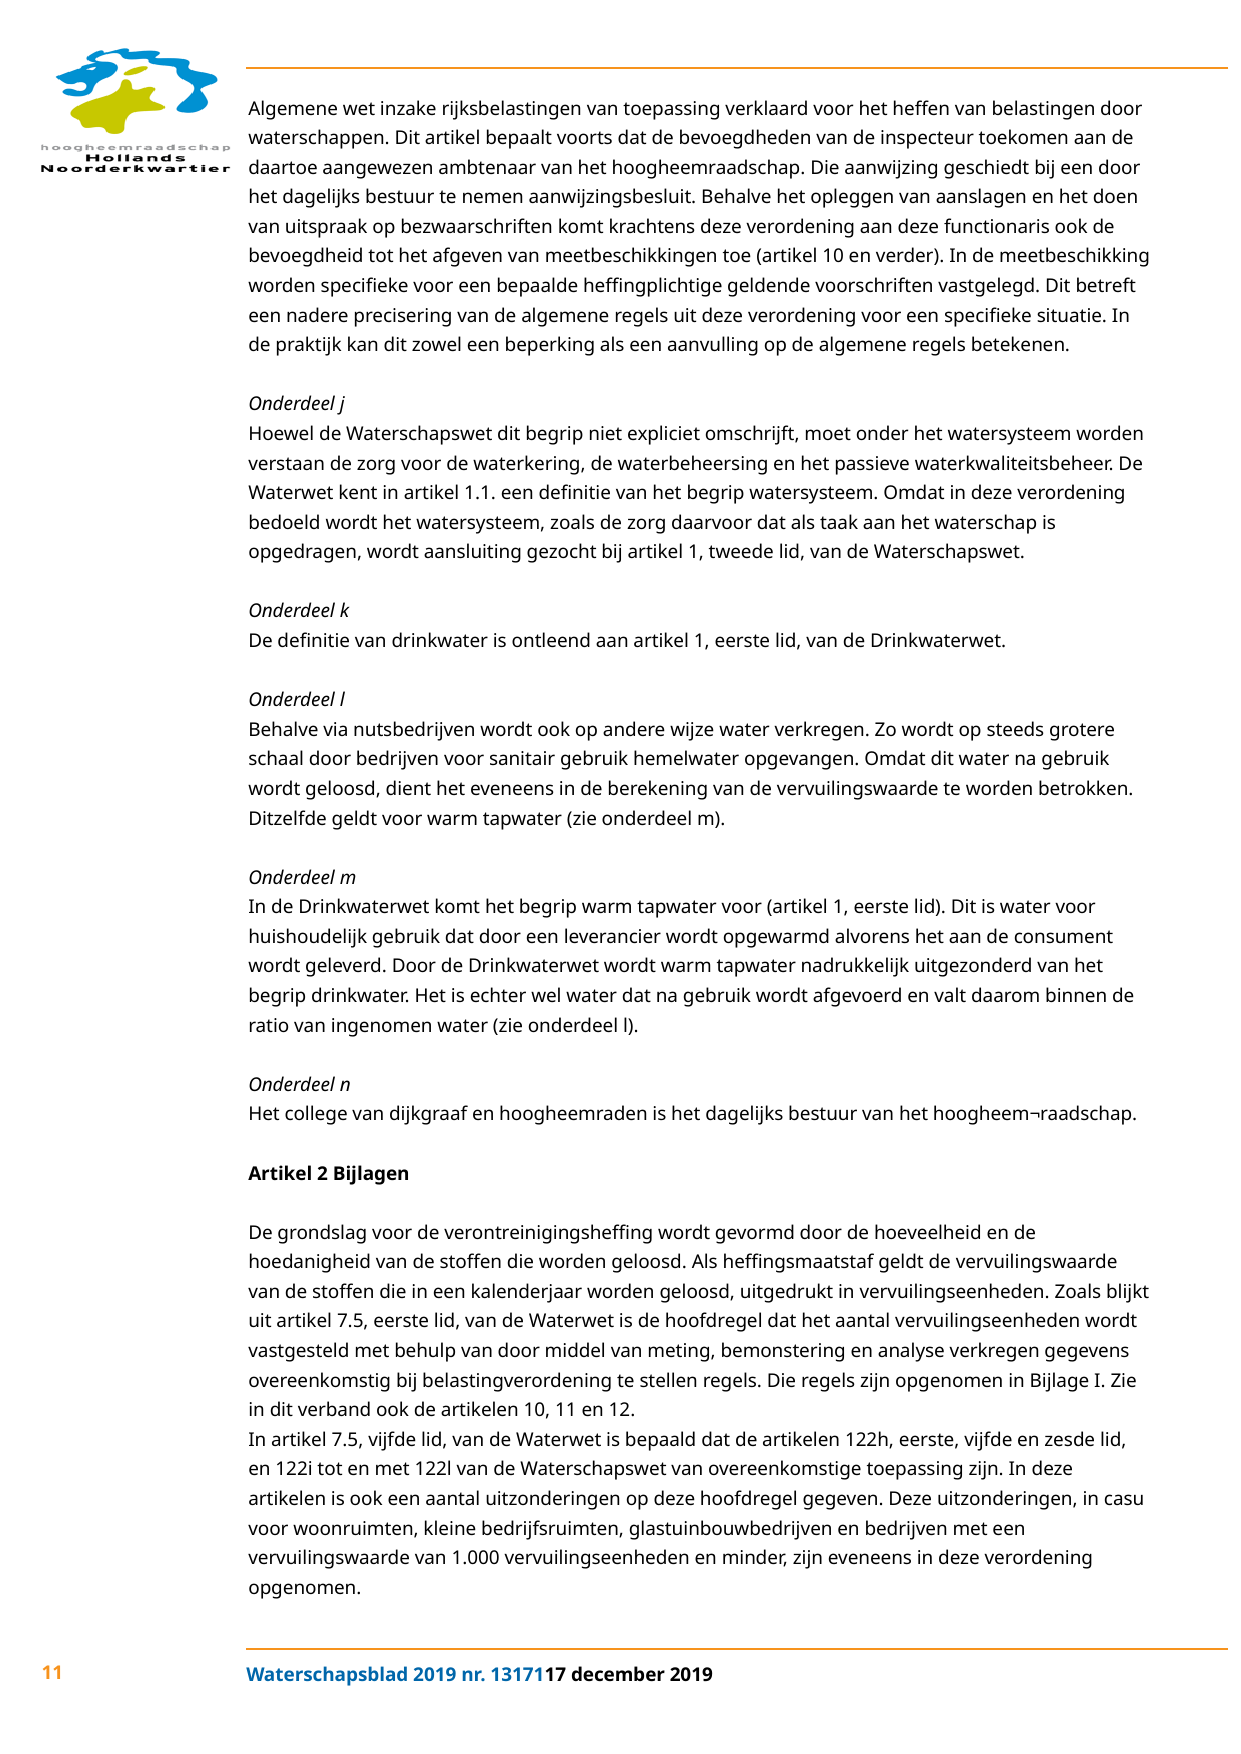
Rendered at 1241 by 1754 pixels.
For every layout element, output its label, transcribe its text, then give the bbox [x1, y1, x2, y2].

text Onderdeel j [248, 391, 1152, 416]
text Onderdeel k [248, 598, 1152, 623]
text Onderdeel l [248, 686, 1152, 712]
text De grondslag voor de verontreinigingsheffing wordt gevormd door de hoeveelheid en de hoedanigheid van de stoffen die worden geloosd. Als heffingsmaatstaf geldt de vervuilingswaarde van de stoffen die in een kalenderjaar worden geloosd, uitgedrukt in vervuilingseenheden. Zoals blijkt uit artikel 7.5, eerste lid, van de Waterwet is de hoofdregel dat het aantal vervuilingseenheden wordt vastgesteld met behulp van door middel van meting, bemonstering en analyse verkregen gegevens overeenkomstig bij belastingverordening te stellen regels. Die regels zijn opgenomen in Bijlage I. Zie in dit verband ook de artikelen 10, 11 en 12. [248, 1219, 1152, 1422]
text Onderdeel n [248, 1071, 1152, 1097]
text Het college van dijkgraaf en hoogheemraden is het dagelijks bestuur van het hoogheem¬raadschap. [248, 1101, 1152, 1126]
text Hoewel de Waterschapswet dit begrip niet expliciet omschrijft, moet onder het watersysteem worden verstaan de zorg voor de waterkering, de waterbeheersing en het passieve waterkwaliteitsbeheer. De Waterwet kent in artikel 1.1. een definitie van het begrip watersysteem. Omdat in deze verordening bedoeld wordt het watersysteem, zoals de zorg daarvoor dat als taak aan het waterschap is opgedragen, wordt aansluiting gezocht bij artikel 1, tweede lid, van de Waterschapswet. [248, 420, 1152, 564]
text De definitie van drinkwater is ontleend aan artikel 1, eerste lid, van de Drinkwaterwet. [248, 627, 1152, 653]
text Onderdeel m [248, 864, 1152, 890]
text Artikel 2 Bijlagen [248, 1160, 1152, 1186]
text Algemene wet inzake rijksbelastingen van toepassing verklaard voor het heffen van belastingen door waterschappen. Dit artikel bepaalt voorts dat de bevoegdheden van de inspecteur toekomen aan de daartoe aangewezen ambtenaar van het hoogheemraadschap. Die aanwijzing geschiedt bij een door het dagelijks bestuur te nemen aanwijzingsbesluit. Behalve het opleggen van aanslagen en het doen van uitspraak op bezwaarschriften komt krachtens deze verordening aan deze functionaris ook de bevoegdheid tot het afgeven van meetbeschikkingen toe (artikel 10 en verder). In de meetbeschikking worden specifieke voor een bepaalde heffingplichtige geldende voorschriften vastgelegd. Dit betreft een nadere precisering van de algemene regels uit deze verordening voor een specifieke situatie. In de praktijk kan dit zowel een beperking als een aanvulling op de algemene regels betekenen. [248, 95, 1152, 357]
picture [41, 47, 231, 172]
text In de Drinkwaterwet komt het begrip warm tapwater voor (artikel 1, eerste lid). Dit is water voor huishoudelijk gebruik dat door een leverancier wordt opgewarmd alvorens het aan de consument wordt geleverd. Door de Drinkwaterwet wordt warm tapwater nadrukkelijk uitgezonderd van het begrip drinkwater. Het is echter wel water dat na gebruik wordt afgevoerd en valt daarom binnen de ratio van ingenomen water (zie onderdeel l). [248, 893, 1152, 1038]
text In artikel 7.5, vijfde lid, van de Waterwet is bepaald dat de artikelen 122h, eerste, vijfde en zesde lid, en 122i tot en met 122l van de Waterschapswet van overeenkomstige toepassing zijn. In deze artikelen is ook een aantal uitzonderingen op deze hoofdregel gegeven. Deze uitzonderingen, in casu voor woonruimten, kleine bedrijfsruimten, glastuinbouwbedrijven en bedrijven met een vervuilingswaarde van 1.000 vervuilingseenheden en minder, zijn eveneens in deze verordening opgenomen. [248, 1426, 1152, 1600]
text Behalve via nutsbedrijven wordt ook op andere wijze water verkregen. Zo wordt op steeds grotere schaal door bedrijven voor sanitair gebruik hemelwater opgevangen. Omdat dit water na gebruik wordt geloosd, dient het eveneens in de berekening van de vervuilingswaarde te worden betrokken. Ditzelfde geldt voor warm tapwater (zie onderdeel m). [248, 716, 1152, 831]
